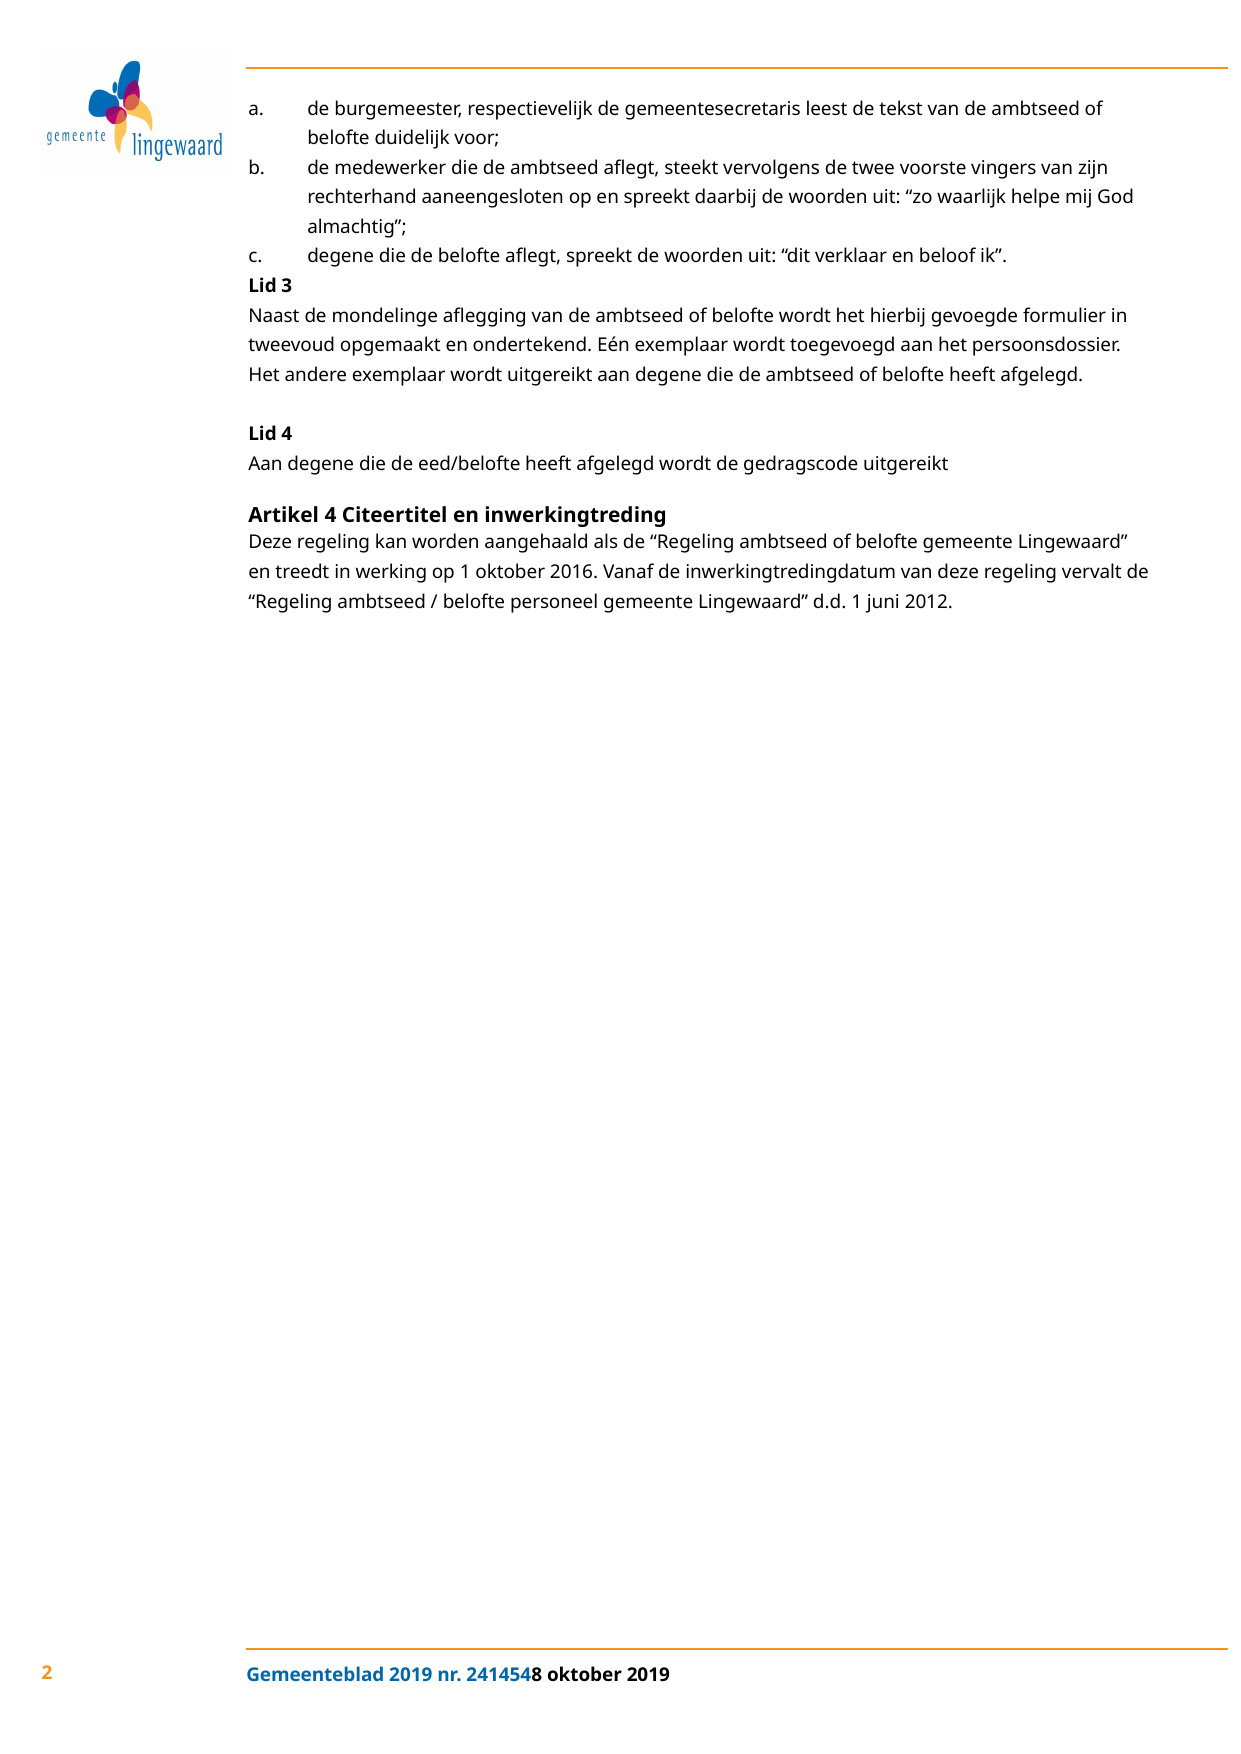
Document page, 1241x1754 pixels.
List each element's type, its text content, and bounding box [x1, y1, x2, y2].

list de medewerker die de ambtseed aflegt, steekt vervolgens de twee voorste vingers van zijn rechterhand aaneengesloten op en spreekt daarbij de woorden uit: “zo waarlijk helpe mij God almachtig”; [248, 154, 1152, 239]
picture [41, 47, 231, 172]
text Deze regeling kan worden aangehaald als de “Regeling ambtseed of belofte gemeente Lingewaard” en treedt in werking op 1 oktober 2016. Vanaf de inwerkingtredingdatum van deze regeling vervalt de “Regeling ambtseed / belofte personeel gemeente Lingewaard” d.d. 1 juni 2012. [248, 529, 1152, 613]
text Lid 3 [248, 272, 1152, 298]
text Naast de mondelinge aflegging van de ambtseed of belofte wordt het hierbij gevoegde formulier in tweevoud opgemaakt en ondertekend. Eén exemplaar wordt toegevoegd aan het persoonsdossier. Het andere exemplaar wordt uitgereikt aan degene die de ambtseed of belofte heeft afgelegd. [248, 302, 1152, 387]
list degene die de belofte aflegt, spreekt de woorden uit: “dit verklaar en beloof ik”. [248, 243, 1152, 268]
text Lid 4 [248, 420, 1152, 446]
text Aan degene die de eed/belofte heeft afgelegd wordt de gedragscode uitgereikt [248, 450, 1152, 476]
list de burgemeester, respectievelijk de gemeentesecretaris leest de tekst van de ambtseed of belofte duidelijk voor; [248, 95, 1152, 150]
text Artikel 4 Citeertitel en inwerkingtreding [248, 500, 1152, 529]
